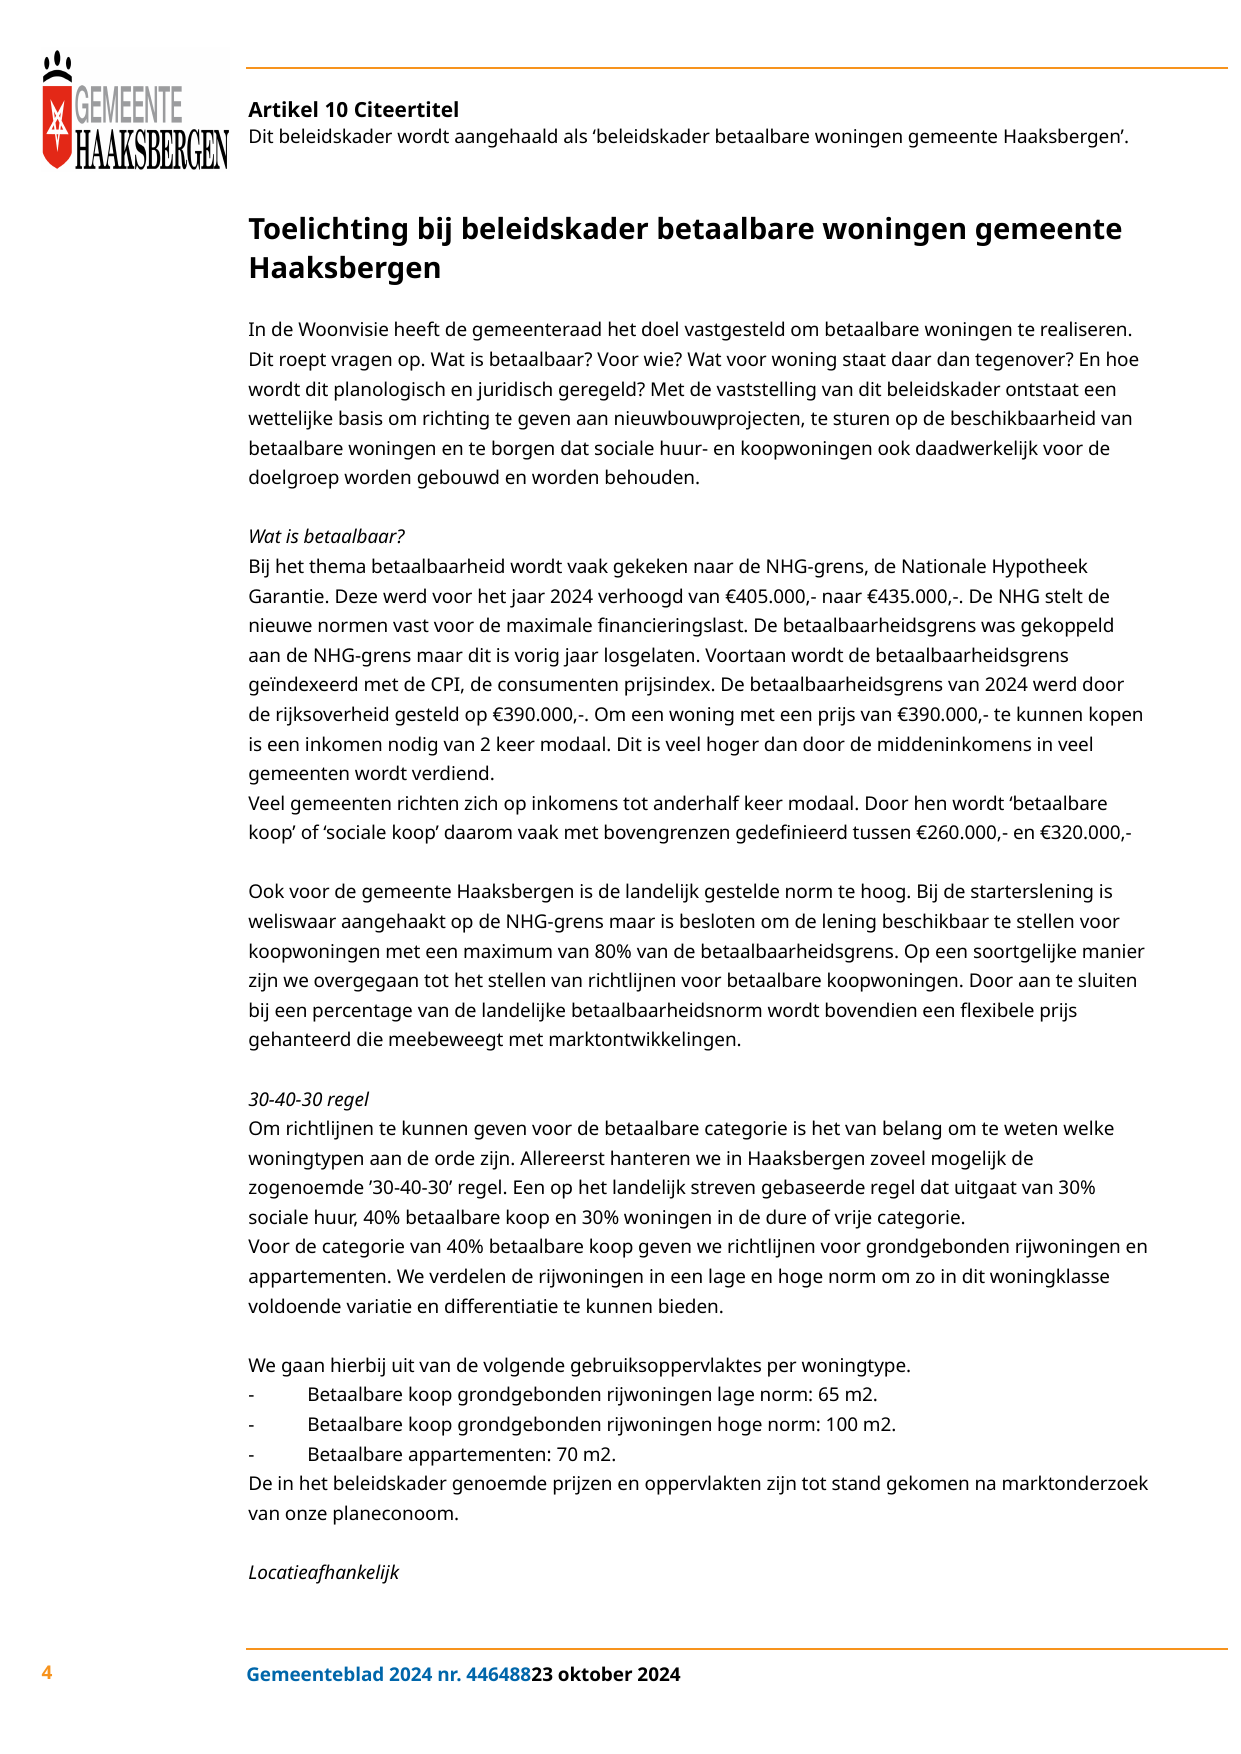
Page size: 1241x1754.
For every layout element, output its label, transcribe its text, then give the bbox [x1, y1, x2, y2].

list Betaalbare koop grondgebonden rijwoningen lage norm: 65 m2. [248, 1382, 1152, 1407]
text Bij het thema betaalbaarheid wordt vaak gekeken naar de NHG-grens, de Nationale Hypotheek Garantie. Deze werd voor het jaar 2024 verhoogd van €405.000,- naar €435.000,-. De NHG stelt de nieuwe normen vast voor de maximale financieringslast. De betaalbaarheidsgrens was gekoppeld aan de NHG-grens maar dit is vorig jaar losgelaten. Voortaan wordt de betaalbaarheidsgrens geïndexeerd met de CPI, de consumenten prijsindex. De betaalbaarheidsgrens van 2024 werd door de rijksoverheid gesteld op €390.000,-. Om een woning met een prijs van €390.000,- te kunnen kopen is een inkomen nodig van 2 keer modaal. Dit is veel hoger dan door de middeninkomens in veel gemeenten wordt verdiend. [248, 553, 1152, 786]
text Artikel 10 Citeertitel [248, 95, 1152, 123]
text Toelichting bij beleidskader betaalbare woningen gemeente Haaksbergen [248, 208, 1152, 287]
text Wat is betaalbaar? [248, 524, 1152, 549]
text Ook voor de gemeente Haaksbergen is de landelijk gestelde norm te hoog. Bij de starterslening is weliswaar aangehaakt op de NHG-grens maar is besloten om de lening beschikbaar te stellen voor koopwoningen met een maximum van 80% van de betaalbaarheidsgrens. Op een soortgelijke manier zijn we overgegaan tot het stellen van richtlijnen voor betaalbare koopwoningen. Door aan te sluiten bij een percentage van de landelijke betaalbaarheidsnorm wordt bovendien een flexibele prijs gehanteerd die meebeweegt met marktontwikkelingen. [248, 879, 1152, 1052]
list Betaalbare koop grondgebonden rijwoningen hoge norm: 100 m2. [248, 1411, 1152, 1437]
text Voor de categorie van 40% betaalbare koop geven we richtlijnen voor grondgebonden rijwoningen en appartementen. We verdelen de rijwoningen in een lage en hoge norm om zo in dit woningklasse voldoende variatie en differentiatie te kunnen bieden. [248, 1234, 1152, 1319]
text 30-40-30 regel [248, 1086, 1152, 1112]
list Betaalbare appartementen: 70 m2. [248, 1441, 1152, 1467]
picture [41, 47, 231, 172]
text Om richtlijnen te kunnen geven voor de betaalbare categorie is het van belang om te weten welke woningtypen aan de orde zijn. Allereerst hanteren we in Haaksbergen zoveel mogelijk de zogenoemde ’30-40-30’ regel. Een op het landelijk streven gebaseerde regel dat uitgaat van 30% sociale huur, 40% betaalbare koop en 30% woningen in de dure of vrije categorie. [248, 1115, 1152, 1230]
text De in het beleidskader genoemde prijzen en oppervlakten zijn tot stand gekomen na marktonderzoek van onze planeconoom. [248, 1470, 1152, 1526]
text Locatieafhankelijk [248, 1559, 1152, 1585]
text Dit beleidskader wordt aangehaald als ‘beleidskader betaalbare woningen gemeente Haaksbergen’. [248, 123, 1152, 149]
text In de Woonvisie heeft de gemeenteraad het doel vastgesteld om betaalbare woningen te realiseren. Dit roept vragen op. Wat is betaalbaar? Voor wie? Wat voor woning staat daar dan tegenover? En hoe wordt dit planologisch en juridisch geregeld? Met de vaststelling van dit beleidskader ontstaat een wettelijke basis om richting te geven aan nieuwbouwprojecten, te sturen op de beschikbaarheid van betaalbare woningen en te borgen dat sociale huur- en koopwoningen ook daadwerkelijk voor de doelgroep worden gebouwd en worden behouden. [248, 317, 1152, 490]
text Veel gemeenten richten zich op inkomens tot anderhalf keer modaal. Door hen wordt ‘betaalbare koop’ of ‘sociale koop’ daarom vaak met bovengrenzen gedefinieerd tussen €260.000,- en €320.000,- [248, 790, 1152, 845]
text We gaan hierbij uit van de volgende gebruiksoppervlaktes per woningtype. [248, 1352, 1152, 1378]
